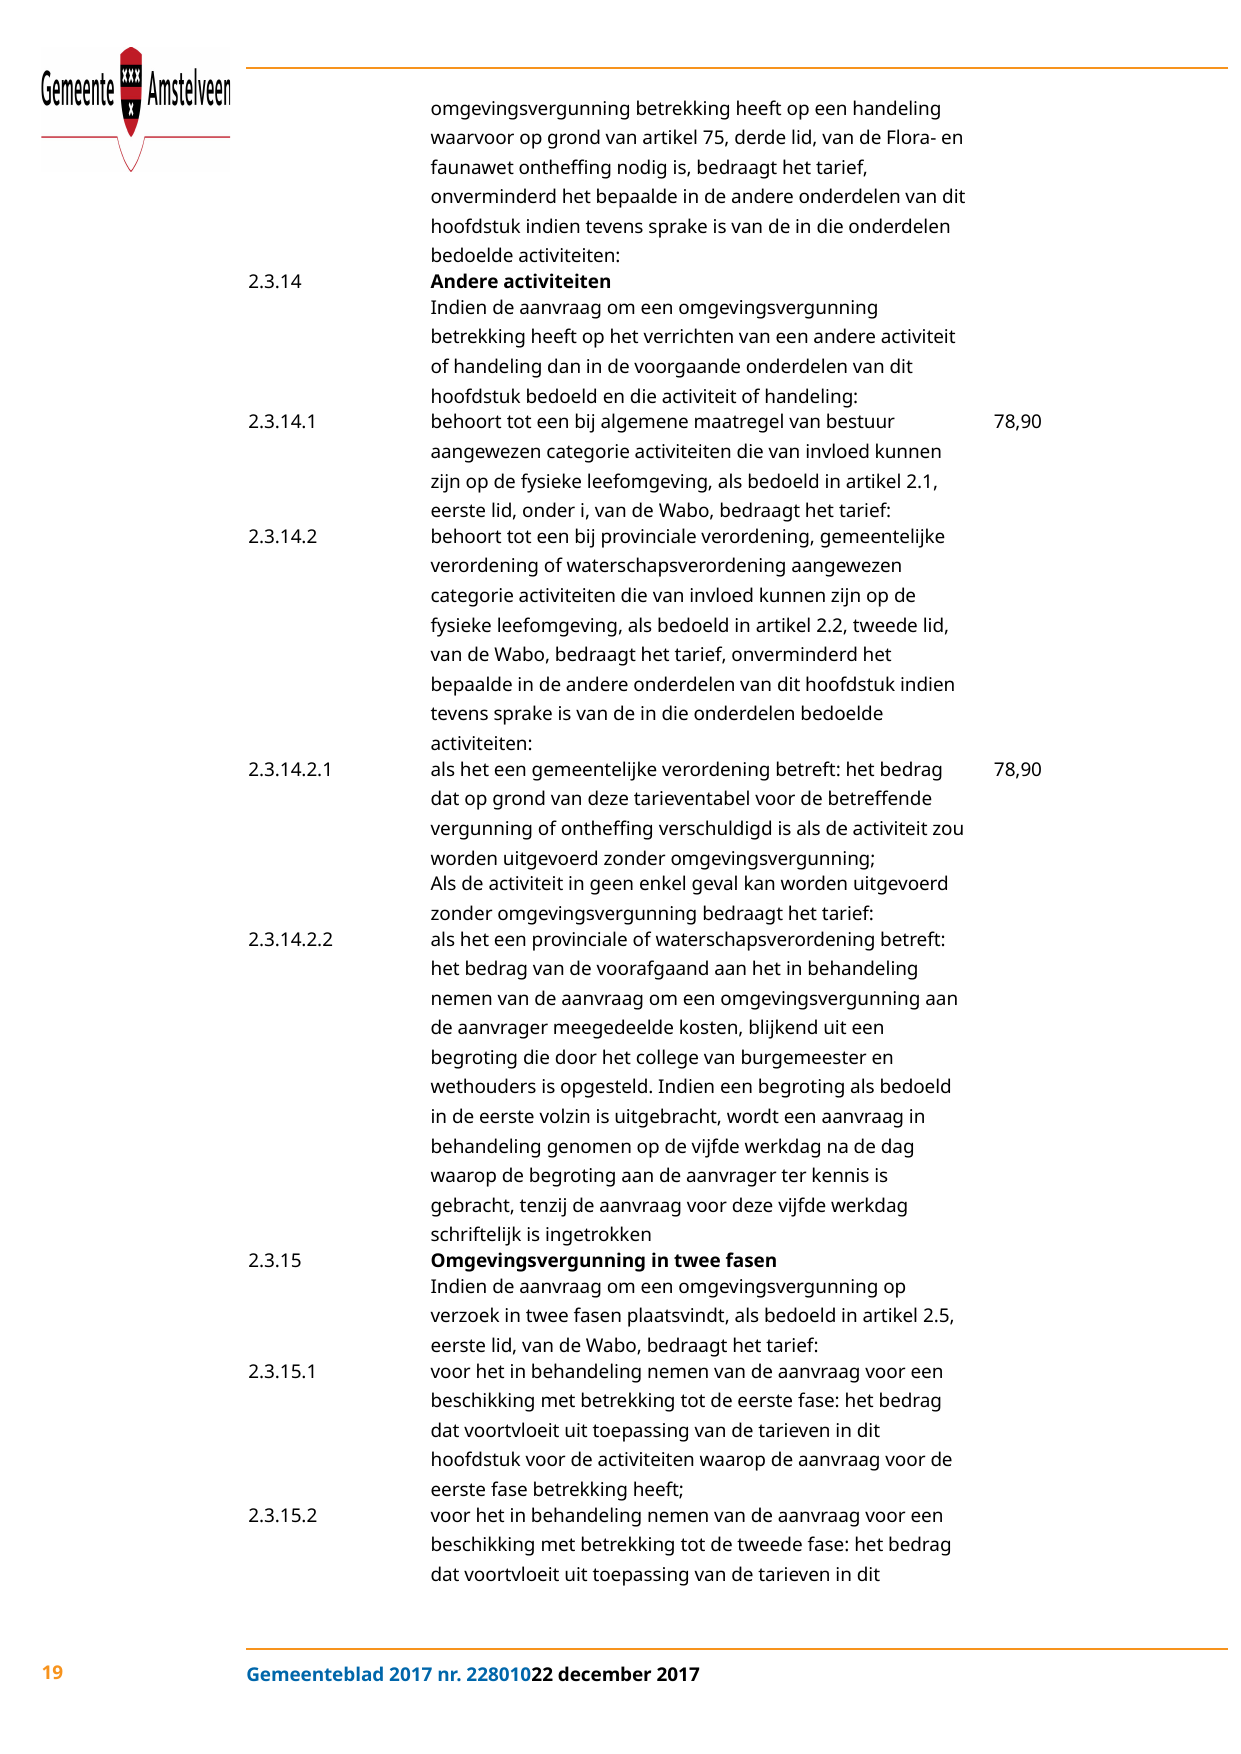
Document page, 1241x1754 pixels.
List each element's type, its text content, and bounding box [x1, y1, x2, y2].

table_cell Als de activiteit in geen enkel geval kan worden uitgevoerd zonder omgevingsvergunning bedraagt het tarief: [430, 870, 969, 926]
table_cell als het een gemeentelijke verordening betreft: het bedrag dat op grond van deze tarieventabel voor de betreffende vergunning of ontheffing verschuldigd is als de activiteit zou worden uitgevoerd zonder omgevingsvergunning; [430, 756, 969, 870]
table_cell [969, 1273, 1152, 1358]
table_cell 2.3.14.2.2 [248, 926, 430, 1247]
table_cell [969, 870, 1152, 926]
table_cell voor het in behandeling nemen van de aanvraag voor een beschikking met betrekking tot de eerste fase: het bedrag dat voortvloeit uit toepassing van de tarieven in dit hoofdstuk voor de activiteiten waarop de aanvraag voor de eerste fase betrekking heeft; [430, 1358, 969, 1502]
table_cell 2.3.14.1 [248, 409, 430, 523]
table_cell [969, 95, 1152, 268]
table_cell Indien de aanvraag om een omgevingsvergunning betrekking heeft op het verrichten van een andere activiteit of handeling dan in de voorgaande onderdelen van dit hoofdstuk bedoeld en die activiteit of handeling: [430, 294, 969, 409]
table_cell [969, 294, 1152, 409]
table_cell 2.3.15.1 [248, 1358, 430, 1502]
table_cell [969, 926, 1152, 1247]
table_cell [248, 1273, 430, 1358]
table_cell [969, 269, 1152, 294]
table_cell 78,90 [969, 409, 1152, 523]
table_cell [969, 1247, 1152, 1273]
table_cell [248, 294, 430, 409]
table_cell Omgevingsvergunning in twee fasen [430, 1247, 969, 1273]
table_cell 2.3.15.2 [248, 1502, 430, 1587]
table_cell 2.3.14.2.1 [248, 756, 430, 870]
picture [41, 47, 231, 172]
table_cell voor het in behandeling nemen van de aanvraag voor een beschikking met betrekking tot de tweede fase: het bedrag dat voortvloeit uit toepassing van de tarieven in dit [430, 1502, 969, 1587]
table_cell [969, 523, 1152, 756]
table_cell [248, 870, 430, 926]
table_cell behoort tot een bij algemene maatregel van bestuur aangewezen categorie activiteiten die van invloed kunnen zijn op de fysieke leefomgeving, als bedoeld in artikel 2.1, eerste lid, onder i, van de Wabo, bedraagt het tarief: [430, 409, 969, 523]
table_cell 2.3.14 [248, 269, 430, 294]
table_cell als het een provinciale of waterschapsverordening betreft: het bedrag van de voorafgaand aan het in behandeling nemen van de aanvraag om een omgevingsvergunning aan de aanvrager meegedeelde kosten, blijkend uit een begroting die door het college van burgemeester en wethouders is opgesteld. Indien een begroting als bedoeld in de eerste volzin is uitgebracht, wordt een aanvraag in behandeling genomen op de vijfde werkdag na de dag waarop de begroting aan de aanvrager ter kennis is gebracht, tenzij de aanvraag voor deze vijfde werkdag schriftelijk is ingetrokken [430, 926, 969, 1247]
table_cell [248, 95, 430, 268]
table_cell 2.3.14.2 [248, 523, 430, 756]
table_cell 2.3.15 [248, 1247, 430, 1273]
table_cell 78,90 [969, 756, 1152, 870]
table_cell Andere activiteiten [430, 269, 969, 294]
table_cell [969, 1358, 1152, 1502]
table_cell Indien de aanvraag om een omgevingsvergunning op verzoek in twee fasen plaatsvindt, als bedoeld in artikel 2.5, eerste lid, van de Wabo, bedraagt het tarief: [430, 1273, 969, 1358]
table_cell behoort tot een bij provinciale verordening, gemeentelijke verordening of waterschapsverordening aangewezen categorie activiteiten die van invloed kunnen zijn op de fysieke leefomgeving, als bedoeld in artikel 2.2, tweede lid, van de Wabo, bedraagt het tarief, onverminderd het bepaalde in de andere onderdelen van dit hoofdstuk indien tevens sprake is van de in die onderdelen bedoelde activiteiten: [430, 523, 969, 756]
table_cell [969, 1502, 1152, 1587]
table_cell omgevingsvergunning betrekking heeft op een handeling waarvoor op grond van artikel 75, derde lid, van de Flora- en faunawet ontheffing nodig is, bedraagt het tarief, onverminderd het bepaalde in de andere onderdelen van dit hoofdstuk indien tevens sprake is van de in die onderdelen bedoelde activiteiten: [430, 95, 969, 268]
